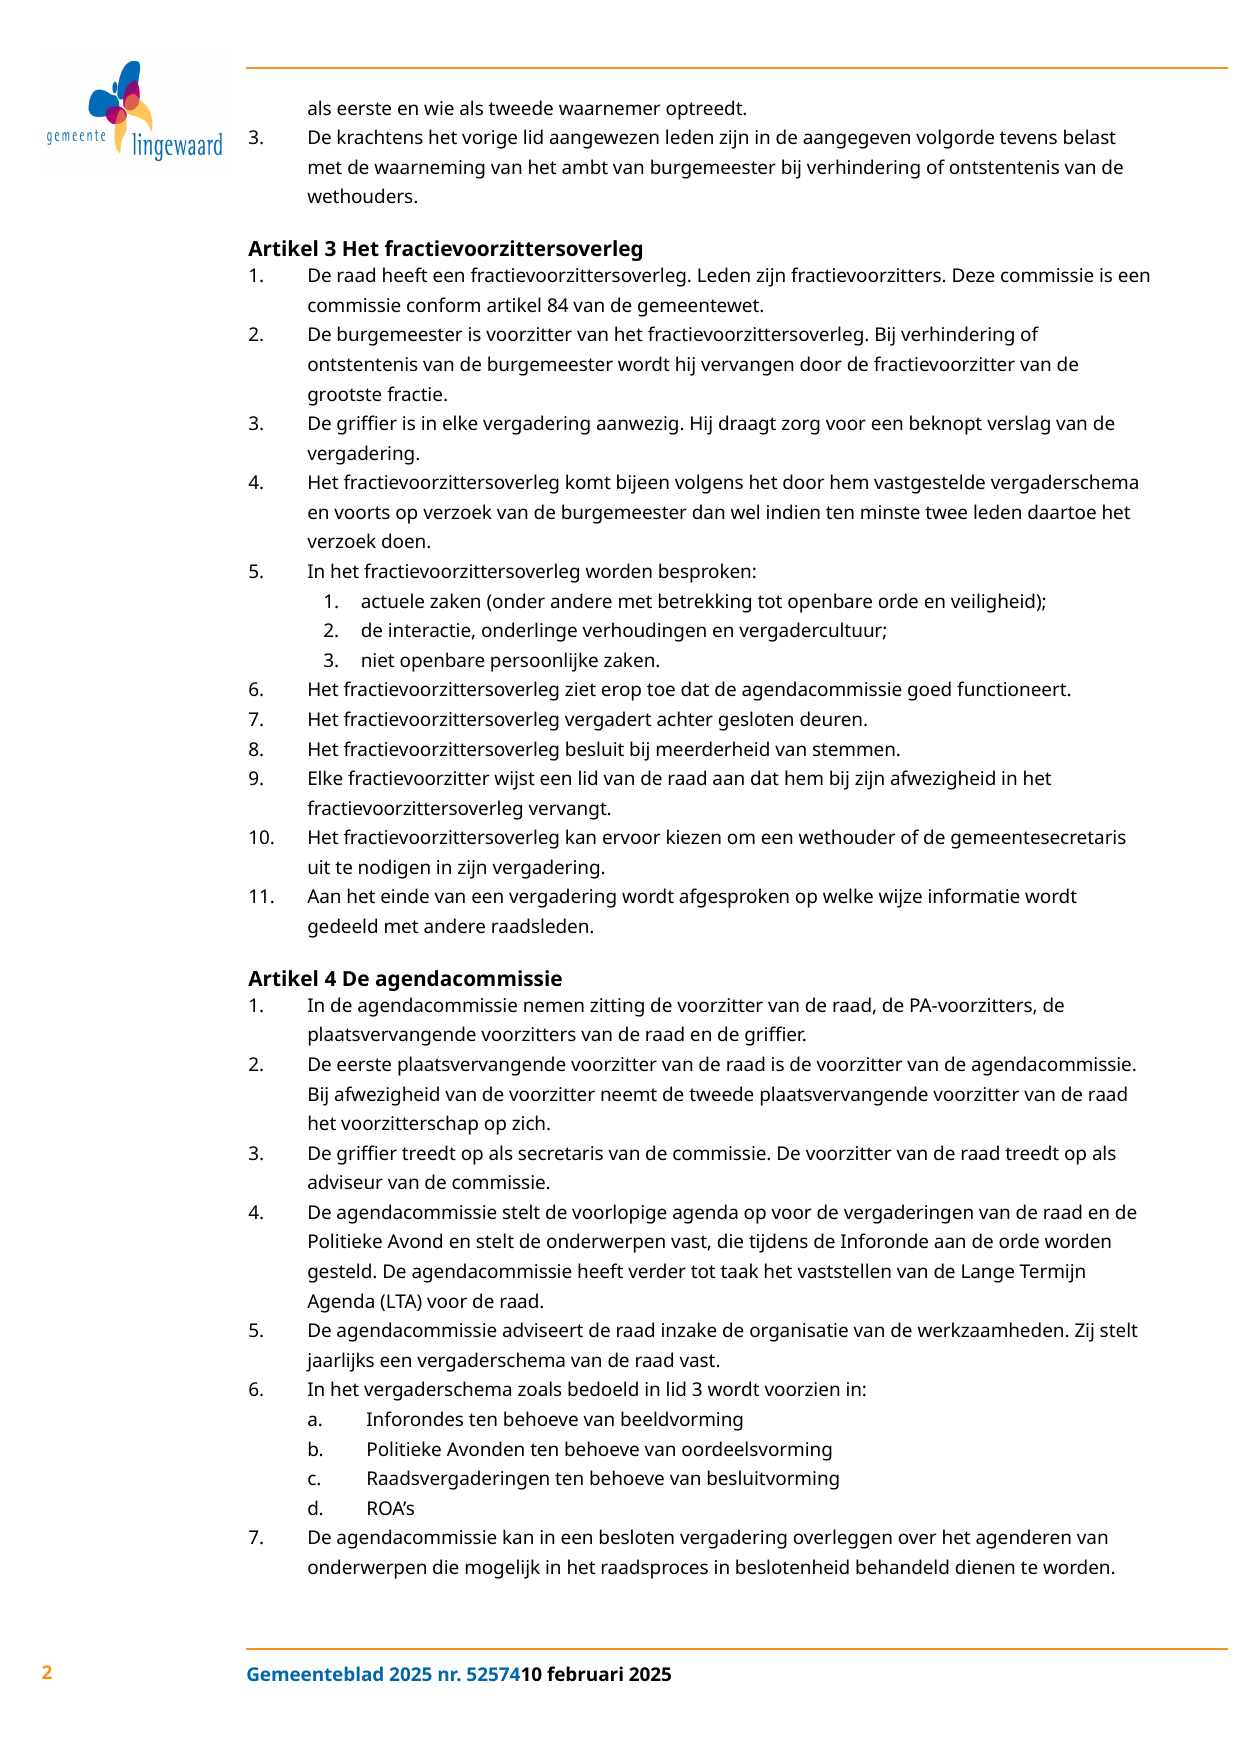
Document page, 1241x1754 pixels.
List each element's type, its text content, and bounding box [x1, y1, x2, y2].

list In het vergaderschema zoals bedoeld in lid 3 wordt voorzien in: [248, 1377, 1152, 1402]
list De krachtens het vorige lid aangewezen leden zijn in de aangegeven volgorde tevens belast met de waarneming van het ambt van burgemeester bij verhindering of ontstentenis van de wethouders. [248, 124, 1152, 209]
list In het fractievoorzittersoverleg worden besproken: [248, 558, 1152, 584]
list niet openbare persoonlijke zaken. [323, 647, 1152, 673]
list De griffier treedt op als secretaris van de commissie. De voorzitter van de raad treedt op als adviseur van de commissie. [248, 1140, 1152, 1195]
picture [41, 47, 231, 172]
list Het fractievoorzittersoverleg besluit bij meerderheid van stemmen. [248, 736, 1152, 761]
list Raadsvergaderingen ten behoeve van besluitvorming [307, 1465, 1152, 1491]
list ROA’s [307, 1495, 1152, 1521]
list Aan het einde van een vergadering wordt afgesproken op welke wijze informatie wordt gedeeld met andere raadsleden. [248, 884, 1152, 939]
list als eerste en wie als tweede waarnemer optreedt. [248, 95, 1152, 121]
list actuele zaken (onder andere met betrekking tot openbare orde en veiligheid); [323, 588, 1152, 613]
list De griffier is in elke vergadering aanwezig. Hij draagt zorg voor een beknopt verslag van de vergadering. [248, 410, 1152, 466]
list Elke fractievoorzitter wijst een lid van de raad aan dat hem bij zijn afwezigheid in het fractievoorzittersoverleg vervangt. [248, 765, 1152, 821]
list De burgemeester is voorzitter van het fractievoorzittersoverleg. Bij verhindering of ontstentenis van de burgemeester wordt hij vervangen door de fractievoorzitter van de grootste fractie. [248, 322, 1152, 406]
list Inforondes ten behoeve van beeldvorming [307, 1406, 1152, 1432]
list Het fractievoorzittersoverleg vergadert achter gesloten deuren. [248, 706, 1152, 732]
list De raad heeft een fractievoorzittersoverleg. Leden zijn fractievoorzitters. Deze commissie is een commissie conform artikel 84 van de gemeentewet. [248, 262, 1152, 318]
list De agendacommissie stelt de voorlopige agenda op voor de vergaderingen van de raad en de Politieke Avond en stelt de onderwerpen vast, die tijdens de Inforonde aan de orde worden gesteld. De agendacommissie heeft verder tot taak het vaststellen van de Lange Termijn Agenda (LTA) voor de raad. [248, 1199, 1152, 1314]
list Het fractievoorzittersoverleg ziet erop toe dat de agendacommissie goed functioneert. [248, 677, 1152, 702]
list De agendacommissie adviseert de raad inzake de organisatie van de werkzaamheden. Zij stelt jaarlijks een vergaderschema van de raad vast. [248, 1317, 1152, 1373]
text Artikel 4 De agendacommissie [248, 964, 1152, 992]
list Politieke Avonden ten behoeve van oordeelsvorming [307, 1436, 1152, 1462]
text Artikel 3 Het fractievoorzittersoverleg [248, 234, 1152, 262]
list De agendacommissie kan in een besloten vergadering overleggen over het agenderen van onderwerpen die mogelijk in het raadsproces in beslotenheid behandeld dienen te worden. [248, 1524, 1152, 1580]
list de interactie, onderlinge verhoudingen en vergadercultuur; [323, 617, 1152, 643]
list In de agendacommissie nemen zitting de voorzitter van de raad, de PA-voorzitters, de plaatsvervangende voorzitters van de raad en de griffier. [248, 992, 1152, 1047]
list De eerste plaatsvervangende voorzitter van de raad is de voorzitter van de agendacommissie. Bij afwezigheid van de voorzitter neemt de tweede plaatsvervangende voorzitter van de raad het voorzitterschap op zich. [248, 1051, 1152, 1136]
list Het fractievoorzittersoverleg komt bijeen volgens het door hem vastgestelde vergaderschema en voorts op verzoek van de burgemeester dan wel indien ten minste twee leden daartoe het verzoek doen. [248, 469, 1152, 554]
list Het fractievoorzittersoverleg kan ervoor kiezen om een wethouder of de gemeentesecretaris uit te nodigen in zijn vergadering. [248, 824, 1152, 880]
